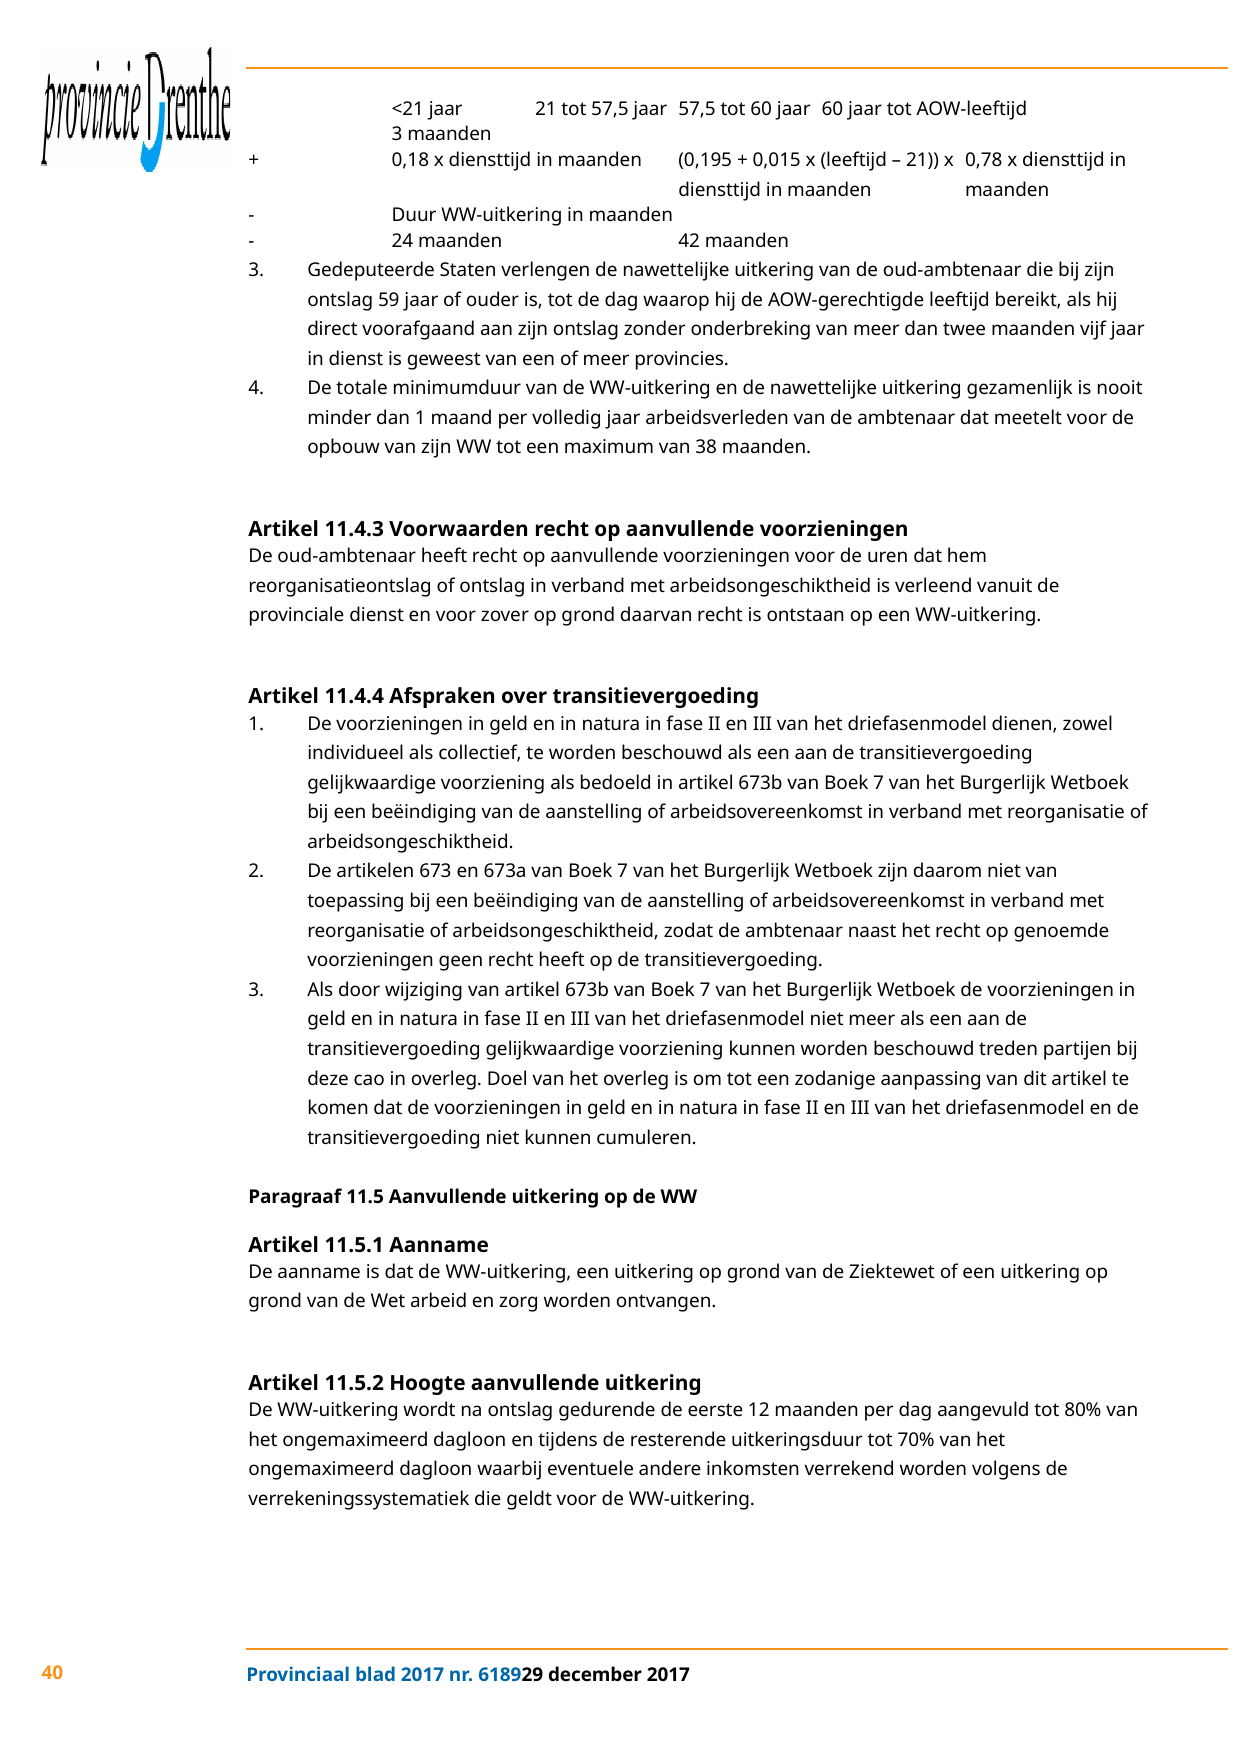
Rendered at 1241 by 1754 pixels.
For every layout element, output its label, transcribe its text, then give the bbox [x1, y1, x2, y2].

table_cell 24 maanden [391, 227, 678, 253]
table_header 60 jaar tot AOW-leeftijd [821, 95, 1152, 121]
table_header 57,5 tot 60 jaar [678, 95, 821, 121]
table_cell - [248, 202, 391, 227]
text Paragraaf 11.5 Aanvullende uitkering op de WW [248, 1183, 1152, 1209]
table_cell 3 maanden [391, 121, 1152, 146]
list Als door wijziging van artikel 673b van Boek 7 van het Burgerlijk Wetboek de voorzieningen in geld en in natura in fase II en III van het driefasenmodel niet meer als een aan de transitievergoeding gelijkwaardige voorziening kunnen worden beschouwd treden partijen bij deze cao in overleg. Doel van het overleg is om tot een zodanige aanpassing van dit artikel te komen dat de voorzieningen in geld en in natura in fase II en III van het driefasenmodel en de transitievergoeding niet kunnen cumuleren. [248, 976, 1152, 1150]
text Artikel 11.4.4 Afspraken over transitievergoeding [248, 681, 1152, 710]
picture [41, 47, 231, 172]
table_cell [248, 121, 391, 146]
table_header [248, 95, 391, 121]
list De artikelen 673 en 673a van Boek 7 van het Burgerlijk Wetboek zijn daarom niet van toepassing bij een beëindiging van de aanstelling of arbeidsovereenkomst in verband met reorganisatie of arbeidsongeschiktheid, zodat de ambtenaar naast het recht op genoemde voorzieningen geen recht heeft op de transitievergoeding. [248, 858, 1152, 972]
text De aanname is dat de WW-uitkering, een uitkering op grond van de Ziektewet of een uitkering op grond van de Wet arbeid en zorg worden ontvangen. [248, 1258, 1152, 1313]
table_cell + [248, 146, 391, 202]
text Artikel 11.4.3 Voorwaarden recht op aanvullende voorzieningen [248, 514, 1152, 542]
table_header <21 jaar [391, 95, 535, 121]
text De oud-ambtenaar heeft recht op aanvullende voorzieningen voor de uren dat hem reorganisatieontslag of ontslag in verband met arbeidsongeschiktheid is verleend vanuit de provinciale dienst en voor zover op grond daarvan recht is ontstaan op een WW-uitkering. [248, 542, 1152, 627]
table_header 21 tot 57,5 jaar [535, 95, 678, 121]
list De totale minimumduur van de WW-uitkering en de nawettelijke uitkering gezamenlijk is nooit minder dan 1 maand per volledig jaar arbeidsverleden van de ambtenaar dat meetelt voor de opbouw van zijn WW tot een maximum van 38 maanden. [248, 374, 1152, 459]
list De voorzieningen in geld en in natura in fase II en III van het driefasenmodel dienen, zowel individueel als collectief, te worden beschouwd als een aan de transitievergoeding gelijkwaardige voorziening als bedoeld in artikel 673b van Boek 7 van het Burgerlijk Wetboek bij een beëindiging van de aanstelling of arbeidsovereenkomst in verband met reorganisatie of arbeidsongeschiktheid. [248, 710, 1152, 854]
table_cell 42 maanden [678, 227, 1152, 253]
table_cell - [248, 227, 391, 253]
text Artikel 11.5.2 Hoogte aanvullende uitkering [248, 1368, 1152, 1396]
table_cell (0,195 + 0,015 x (leeftijd – 21)) x diensttijd in maanden [678, 146, 965, 202]
table_cell Duur WW-uitkering in maanden [391, 202, 1152, 227]
list Gedeputeerde Staten verlengen de nawettelijke uitkering van de oud-ambtenaar die bij zijn ontslag 59 jaar of ouder is, tot de dag waarop hij de AOW-gerechtigde leeftijd bereikt, als hij direct voorafgaand aan zijn ontslag zonder onderbreking van meer dan twee maanden vijf jaar in dienst is geweest van een of meer provincies. [248, 256, 1152, 371]
text De WW-uitkering wordt na ontslag gedurende de eerste 12 maanden per dag aangevuld tot 80% van het ongemaximeerd dagloon en tijdens de resterende uitkeringsduur tot 70% van het ongemaximeerd dagloon waarbij eventuele andere inkomsten verrekend worden volgens de verrekeningssystematiek die geldt voor de WW-uitkering. [248, 1396, 1152, 1511]
text Artikel 11.5.1 Aanname [248, 1230, 1152, 1258]
table_cell 0,18 x diensttijd in maanden [391, 146, 678, 202]
table_cell 0,78 x diensttijd in maanden [965, 146, 1152, 202]
